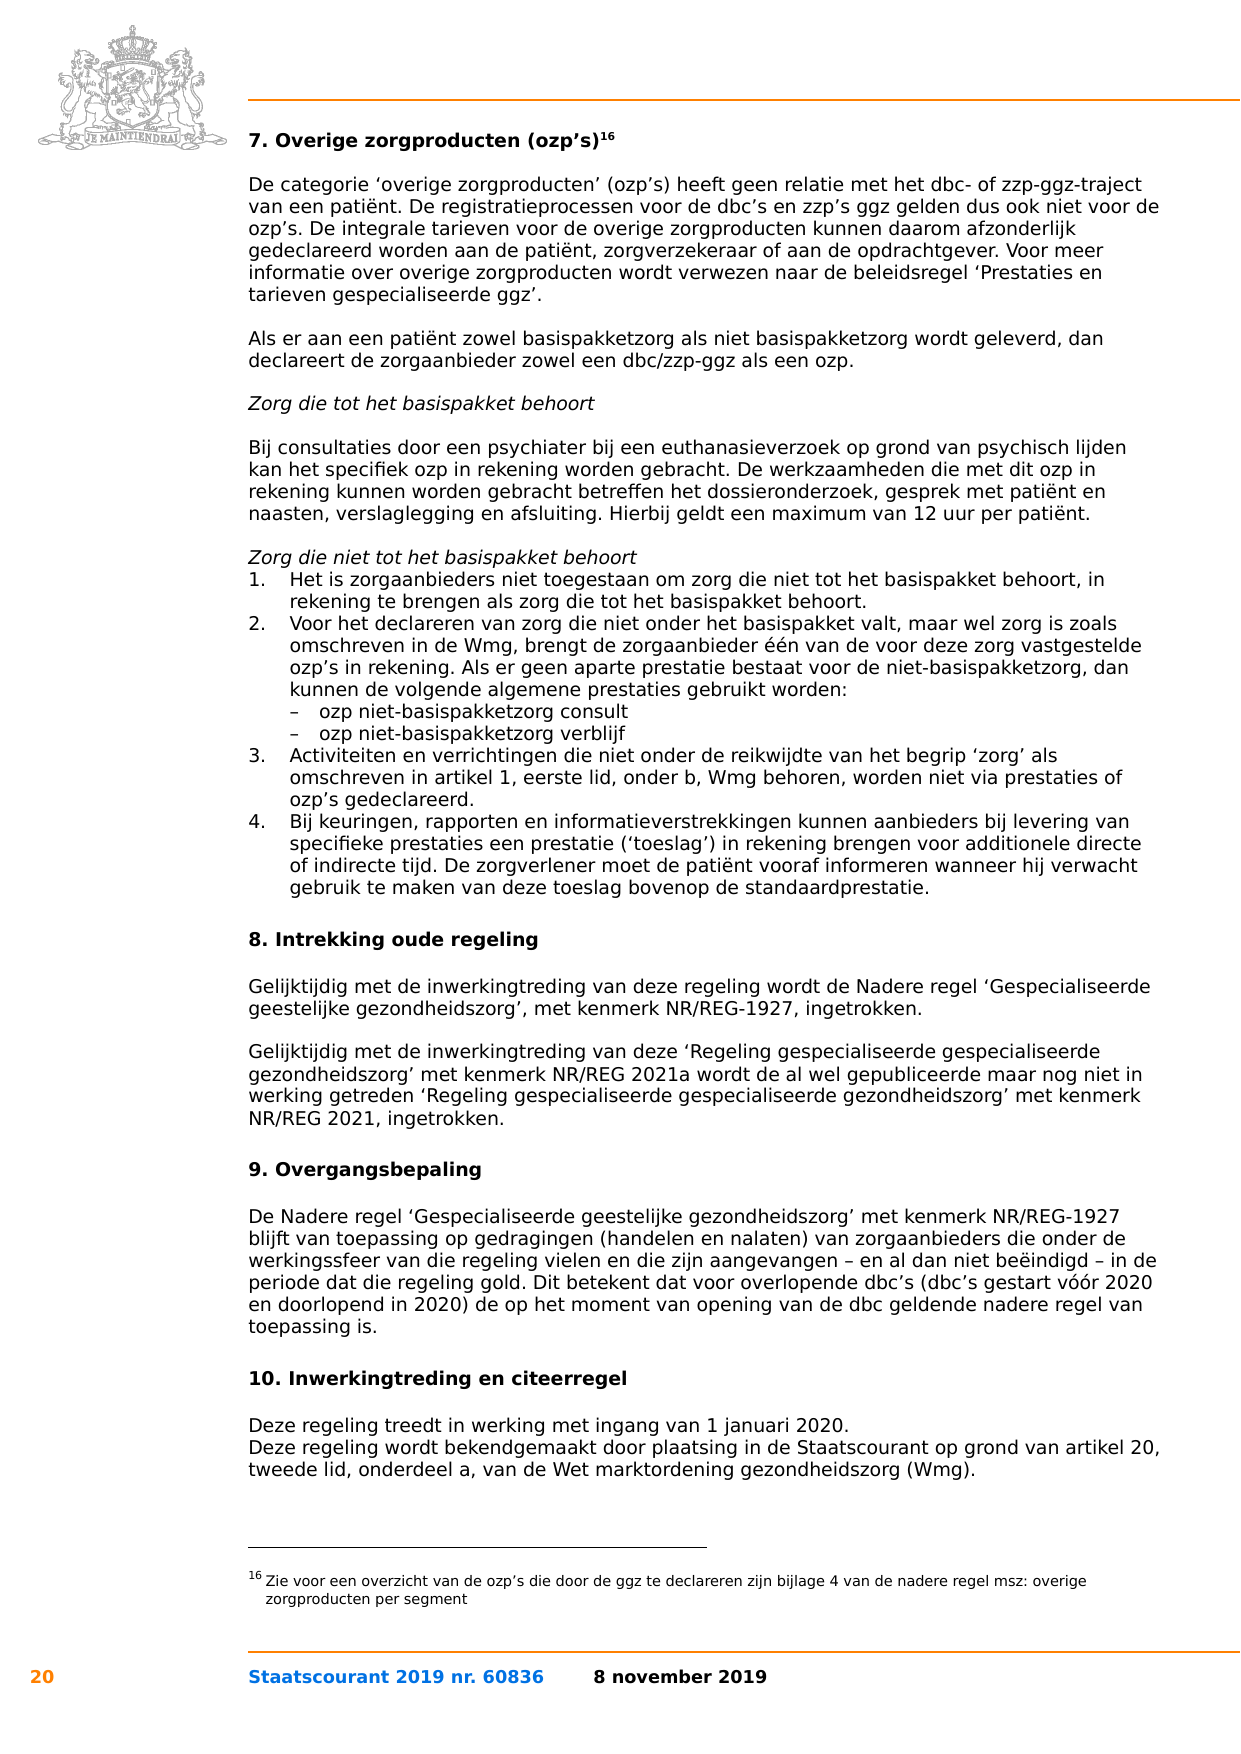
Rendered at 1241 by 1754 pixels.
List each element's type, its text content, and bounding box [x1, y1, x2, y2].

text Gelijktijdig met de inwerkingtreding van deze regeling wordt de Nadere regel ‘Gespecialiseerde geestelijke gezondheidszorg’, met kenmerk NR/REG-1927, ingetrokken. [248, 976, 1163, 1019]
text Deze regeling treedt in werking met ingang van 1 januari 2020. [248, 1415, 1163, 1437]
text – ozp niet-basispakketzorg verblijf [289, 723, 1163, 745]
subtitle Zorg die tot het basispakket behoort [248, 393, 1163, 415]
text De Nadere regel ‘Gespecialiseerde geestelijke gezondheidszorg’ met kenmerk NR/REG-1927 blijft van toepassing op gedragingen (handelen en nalaten) van zorgaanbieders die onder de werkingssfeer van die regeling vielen en die zijn aangevangen – en al dan niet beëindigd – in de periode dat die regeling gold. Dit betekent dat voor overlopende dbc’s (dbc’s gestart vóór 2020 en doorlopend in 2020) de op het moment van opening van de dbc geldende nadere regel van toepassing is. [248, 1206, 1163, 1338]
subtitle 10. Inwerkingtreding en citeerregel [248, 1368, 1163, 1390]
subtitle 8. Intrekking oude regeling [248, 929, 1163, 951]
text Als er aan een patiënt zowel basispakketzorg als niet basispakketzorg wordt geleverd, dan declareert de zorgaanbieder zowel een dbc/zzp-ggz als een ozp. [248, 327, 1163, 371]
subtitle 9. Overgangsbepaling [248, 1159, 1163, 1181]
text 4. Bij keuringen, rapporten en informatieverstrekkingen kunnen aanbieders bij levering van specifieke prestaties een prestatie (‘toeslag’) in rekening brengen voor additionele directe of indirecte tijd. De zorgverlener moet de patiënt vooraf informeren wanneer hij verwacht gebruik te maken van deze toeslag bovenop de standaardprestatie. [248, 811, 1163, 899]
text Bij consultaties door een psychiater bij een euthanasieverzoek op grond van psychisch lijden kan het specifiek ozp in rekening worden gebracht. De werkzaamheden die met dit ozp in rekening kunnen worden gebracht betreffen het dossieronderzoek, gesprek met patiënt en naasten, verslaglegging en afsluiting. Hierbij geldt een maximum van 12 uur per patiënt. [248, 437, 1163, 525]
text Deze regeling wordt bekendgemaakt door plaatsing in de Staatscourant op grond van artikel 20, tweede lid, onderdeel a, van de Wet marktordening gezondheidszorg (Wmg). [248, 1437, 1163, 1481]
text Gelijktijdig met de inwerkingtreding van deze ‘Regeling gespecialiseerde gespecialiseerde gezondheidszorg’ met kenmerk NR/REG 2021a wordt de al wel gepubliceerde maar nog niet in werking getreden ‘Regeling gespecialiseerde gespecialiseerde gezondheidszorg’ met kenmerk NR/REG 2021, ingetrokken. [248, 1041, 1163, 1129]
text – ozp niet-basispakketzorg consult [289, 701, 1163, 723]
subtitle 7. Overige zorgproducten (ozp’s) [248, 130, 1163, 152]
text 1. Het is zorgaanbieders niet toegestaan om zorg die niet tot het basispakket behoort, in rekening te brengen als zorg die tot het basispakket behoort. [248, 569, 1163, 613]
picture [38, 25, 227, 150]
text De categorie ‘overige zorgproducten’ (ozp’s) heeft geen relatie met het dbc- of zzp-ggz-traject van een patiënt. De registratieprocessen voor de dbc’s en zzp’s ggz gelden dus ook niet voor de ozp’s. De integrale tarieven voor de overige zorgproducten kunnen daarom afzonderlijk gedeclareerd worden aan de patiënt, zorgverzekeraar of aan de opdrachtgever. Voor meer informatie over overige zorgproducten wordt verwezen naar de beleidsregel ‘Prestaties en tarieven gespecialiseerde ggz’. [248, 174, 1163, 306]
text 2. Voor het declareren van zorg die niet onder het basispakket valt, maar wel zorg is zoals omschreven in de Wmg, brengt de zorgaanbieder één van de voor deze zorg vastgestelde ozp’s in rekening. Als er geen aparte prestatie bestaat voor de niet-basispakketzorg, dan kunnen de volgende algemene prestaties gebruikt worden: [248, 613, 1163, 701]
text Zie voor een overzicht van de ozp’s die door de ggz te declareren zijn bijlage 4 van de nadere regel msz: overige zorgproducten per segment [248, 1569, 1163, 1608]
subtitle Zorg die niet tot het basispakket behoort [248, 547, 1163, 569]
text 3. Activiteiten en verrichtingen die niet onder de reikwijdte van het begrip ‘zorg’ als omschreven in artikel 1, eerste lid, onder b, Wmg behoren, worden niet via prestaties of ozp’s gedeclareerd. [248, 745, 1163, 811]
